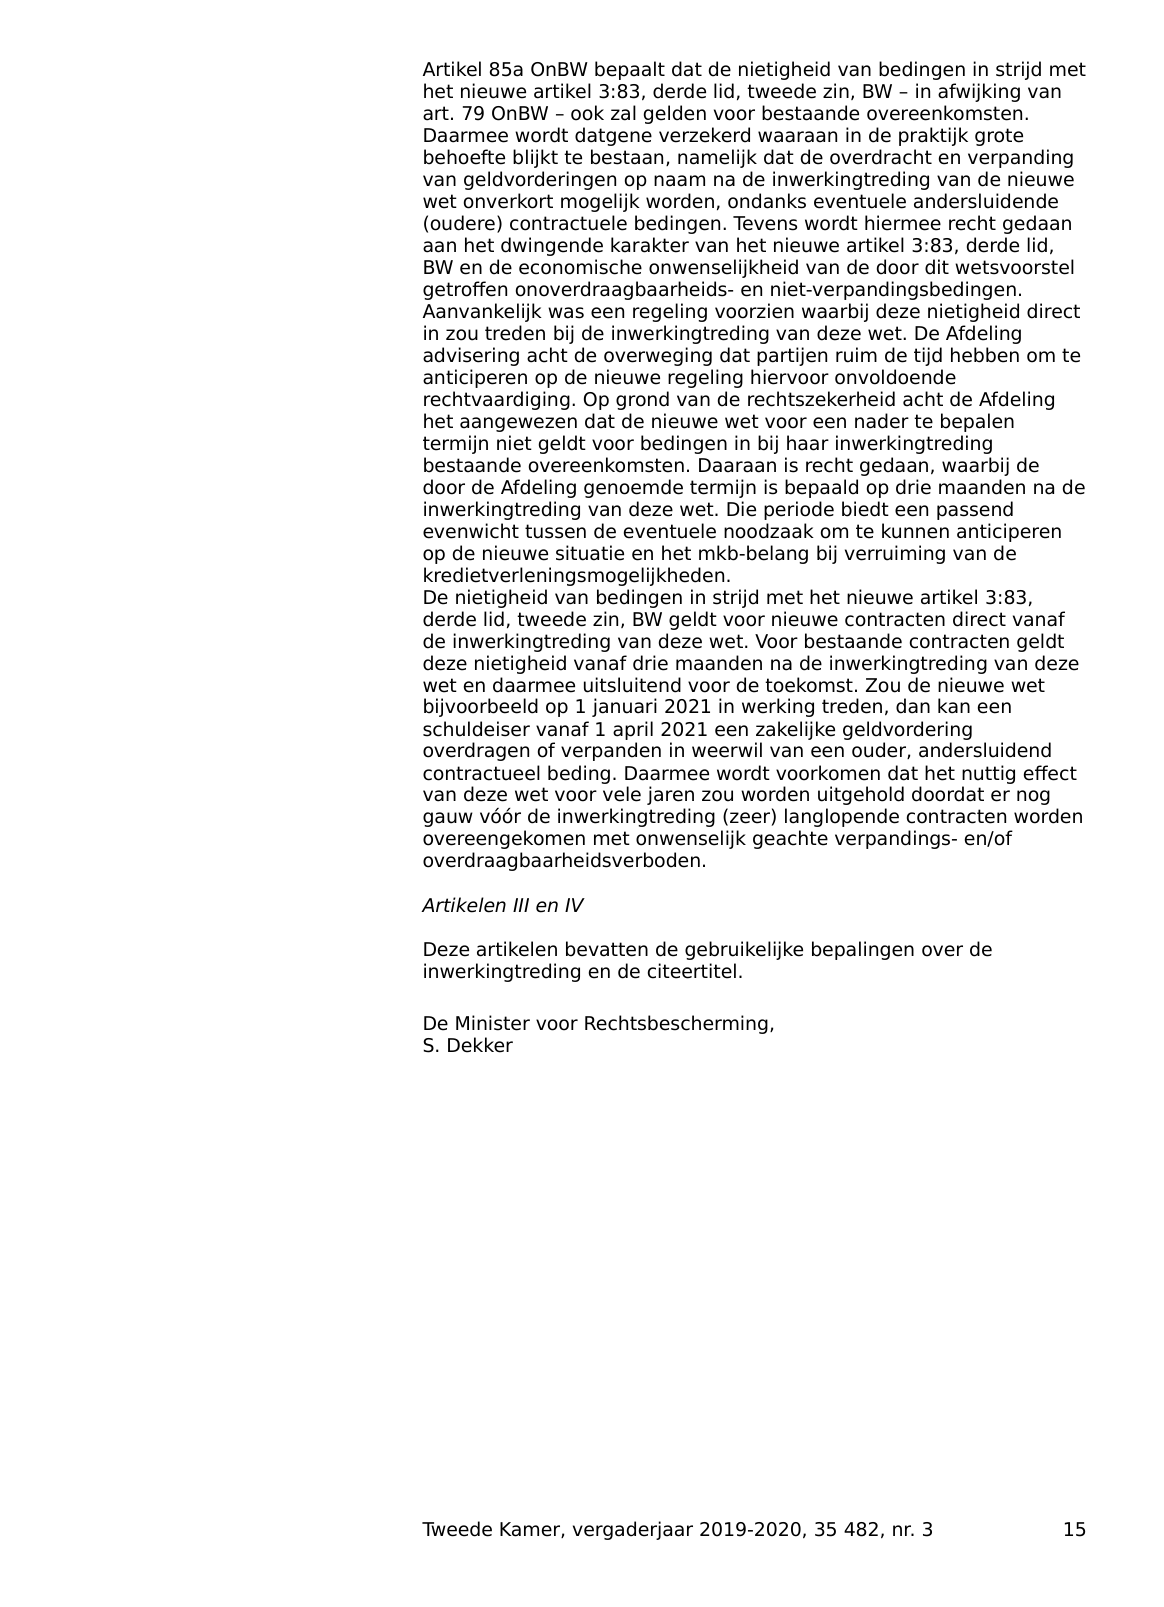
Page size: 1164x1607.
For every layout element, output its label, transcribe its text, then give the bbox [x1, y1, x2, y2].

text Deze artikelen bevatten de gebruikelijke bepalingen over de inwerkingtreding en de citeertitel. [422, 939, 1087, 983]
text Aanvankelijk was een regeling voorzien waarbij deze nietigheid direct in zou treden bij de inwerkingtreding van deze wet. De Afdeling advisering acht de overweging dat partijen ruim de tijd hebben om te anticiperen op de nieuwe regeling hiervoor onvoldoende rechtvaardiging. Op grond van de rechtszekerheid acht de Afdeling het aangewezen dat de nieuwe wet voor een nader te bepalen termijn niet geldt voor bedingen in bij haar inwerkingtreding bestaande overeenkomsten. Daaraan is recht gedaan, waarbij de door de Afdeling genoemde termijn is bepaald op drie maanden na de inwerkingtreding van deze wet. Die periode biedt een passend evenwicht tussen de eventuele noodzaak om te kunnen anticiperen op de nieuwe situatie en het mkb-belang bij verruiming van de kredietverleningsmogelijkheden. [422, 301, 1087, 587]
text De Minister voor Rechtsbescherming, S. Dekker [422, 1013, 1087, 1057]
text De nietigheid van bedingen in strijd met het nieuwe artikel 3:83, derde lid, tweede zin, BW geldt voor nieuwe contracten direct vanaf de inwerkingtreding van deze wet. Voor bestaande contracten geldt deze nietigheid vanaf drie maanden na de inwerkingtreding van deze wet en daarmee uitsluitend voor de toekomst. Zou de nieuwe wet bijvoorbeeld op 1 januari 2021 in werking treden, dan kan een schuldeiser vanaf 1 april 2021 een zakelijke geldvordering overdragen of verpanden in weerwil van een ouder, andersluidend contractueel beding. Daarmee wordt voorkomen dat het nuttig effect van deze wet voor vele jaren zou worden uitgehold doordat er nog gauw vóór de inwerkingtreding (zeer) langlopende contracten worden overeengekomen met onwenselijk geachte verpandings- en/of overdraagbaarheidsverboden. [422, 587, 1087, 872]
subtitle Artikelen III en IV [422, 894, 1087, 916]
text Artikel 85a OnBW bepaalt dat de nietigheid van bedingen in strijd met het nieuwe artikel 3:83, derde lid, tweede zin, BW – in afwijking van art. 79 OnBW – ook zal gelden voor bestaande overeenkomsten. Daarmee wordt datgene verzekerd waaraan in de praktijk grote behoefte blijkt te bestaan, namelijk dat de overdracht en verpanding van geldvorderingen op naam na de inwerkingtreding van de nieuwe wet onverkort mogelijk worden, ondanks eventuele andersluidende (oudere) contractuele bedingen. Tevens wordt hiermee recht gedaan aan het dwingende karakter van het nieuwe artikel 3:83, derde lid, BW en de economische onwenselijkheid van de door dit wetsvoorstel getroffen onoverdraagbaarheids- en niet-verpandingsbedingen. [422, 59, 1087, 301]
